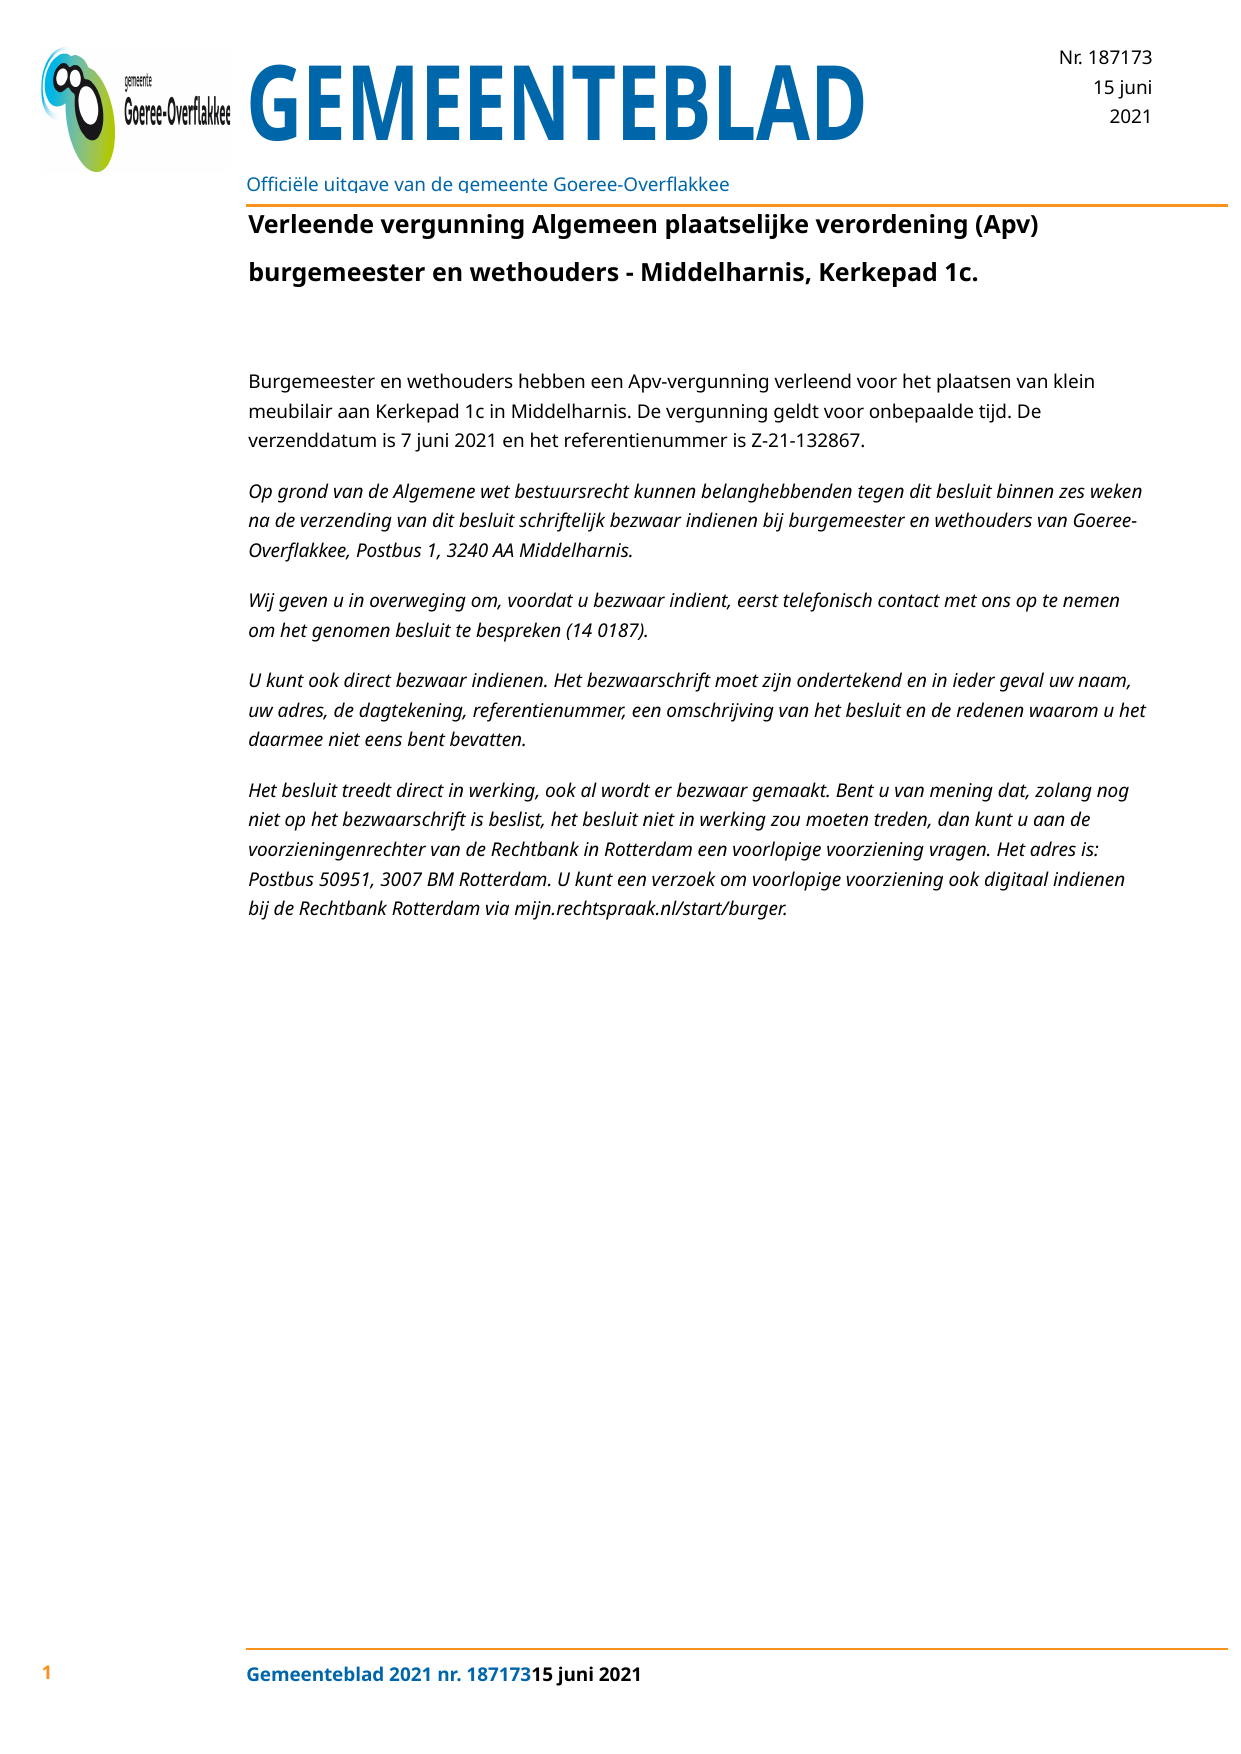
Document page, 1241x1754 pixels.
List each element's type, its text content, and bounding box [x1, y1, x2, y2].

text Op grond van de Algemene wet bestuursrecht kunnen belanghebbenden tegen dit besluit binnen zes weken na de verzending van dit besluit schriftelijk bezwaar indienen bij burgemeester en wethouders van Goeree-Overflakkee, Postbus 1, 3240 AA Middelharnis. [248, 478, 1152, 563]
text Verleende vergunning Algemeen plaatselijke verordening (Apv) burgemeester en wethouders - Middelharnis, Kerkepad 1c. [248, 207, 1152, 288]
text Burgemeester en wethouders hebben een Apv-vergunning verleend voor het plaatsen van klein meubilair aan Kerkepad 1c in Middelharnis. De vergunning geldt voor onbepaalde tijd. De verzenddatum is 7 juni 2021 en het referentienummer is Z-21-132867. [248, 368, 1152, 453]
text Het besluit treedt direct in werking, ook al wordt er bezwaar gemaakt. Bent u van mening dat, zolang nog niet op het bezwaarschrift is beslist, het besluit niet in werking zou moeten treden, dan kunt u aan de voorzieningenrechter van de Rechtbank in Rotterdam een voorlopige voorziening vragen. Het adres is: Postbus 50951, 3007 BM Rotterdam. U kunt een verzoek om voorlopige voorziening ook digitaal indienen bij de Rechtbank Rotterdam via mijn.rechtspraak.nl/start/burger. [248, 777, 1152, 921]
picture [41, 47, 231, 172]
text U kunt ook direct bezwaar indienen. Het bezwaarschrift moet zijn ondertekend en in ieder geval uw naam, uw adres, de dagtekening, referentienummer, een omschrijving van het besluit en de redenen waarom u het daarmee niet eens bent bevatten. [248, 667, 1152, 752]
text Wij geven u in overweging om, voordat u bezwaar indient, eerst telefonisch contact met ons op te nemen om het genomen besluit te bespreken (14 0187). [248, 587, 1152, 643]
